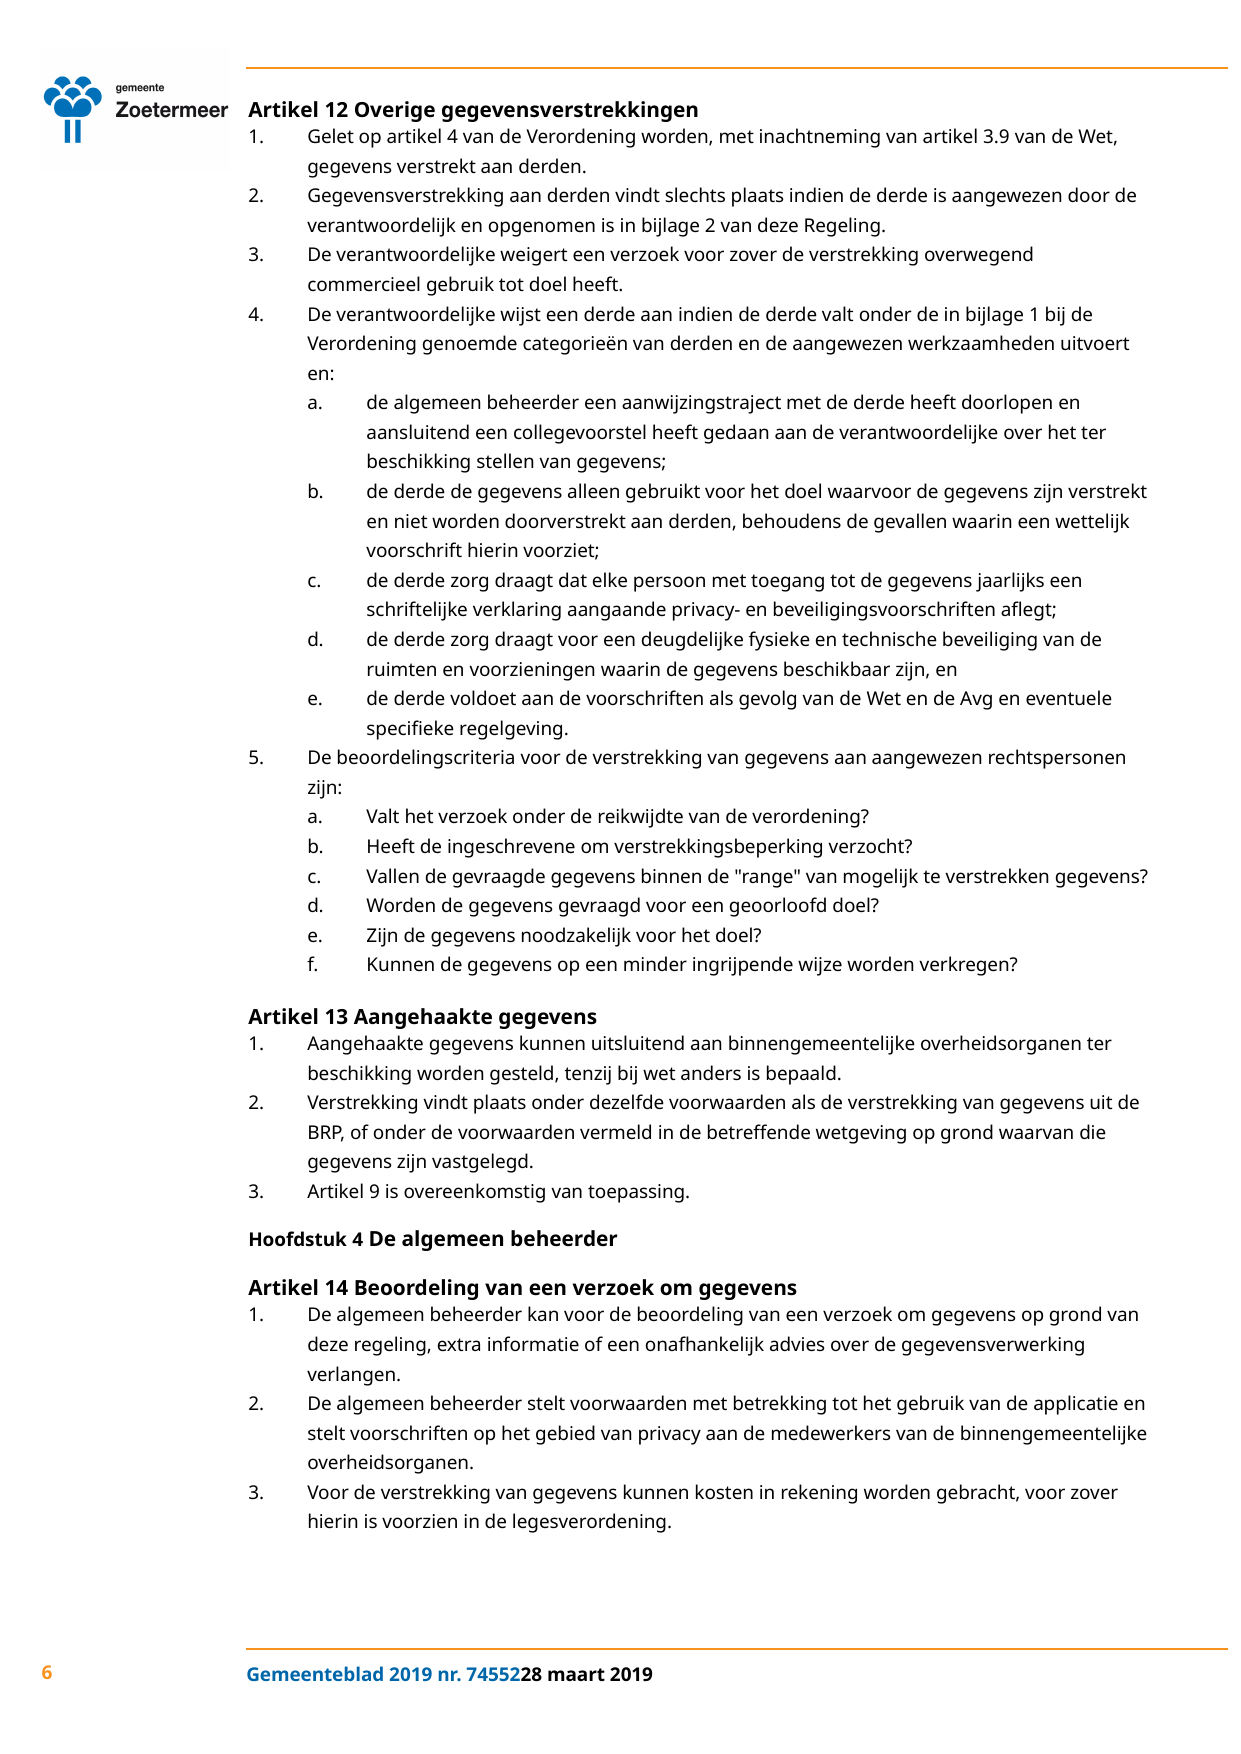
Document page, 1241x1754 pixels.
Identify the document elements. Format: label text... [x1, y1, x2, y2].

list Voor de verstrekking van gegevens kunnen kosten in rekening worden gebracht, voor zover hierin is voorzien in de legesverordening. [248, 1479, 1152, 1534]
list De beoordelingscriteria voor de verstrekking van gegevens aan aangewezen rechtspersonen zijn: [248, 744, 1152, 800]
list Zijn de gegevens noodzakelijk voor het doel? [307, 922, 1152, 948]
list Worden de gegevens gevraagd voor een geoorloofd doel? [307, 892, 1152, 918]
text Artikel 12 Overige gegevensverstrekkingen [248, 95, 1152, 123]
text Artikel 13 Aangehaakte gegevens [248, 1002, 1152, 1030]
list Heeft de ingeschrevene om verstrekkingsbeperking verzocht? [307, 833, 1152, 859]
list De algemeen beheerder kan voor de beoordeling van een verzoek om gegevens op grond van deze regeling, extra informatie of een onafhankelijk advies over de gegevensverwerking verlangen. [248, 1302, 1152, 1387]
list De algemeen beheerder stelt voorwaarden met betrekking tot het gebruik van de applicatie en stelt voorschriften op het gebied van privacy aan de medewerkers van de binnengemeentelijke overheidsorganen. [248, 1390, 1152, 1475]
list Verstrekking vindt plaats onder dezelfde voorwaarden als de verstrekking van gegevens uit de BRP, of onder de voorwaarden vermeld in de betreffende wetgeving op grond waarvan die gegevens zijn vastgelegd. [248, 1089, 1152, 1174]
list Valt het verzoek onder de reikwijdte van de verordening? [307, 804, 1152, 829]
list Vallen de gevraagde gegevens binnen de "range" van mogelijk te verstrekken gegevens? [307, 863, 1152, 888]
list Kunnen de gegevens op een minder ingrijpende wijze worden verkregen? [307, 952, 1152, 977]
list Gegevensverstrekking aan derden vindt slechts plaats indien de derde is aangewezen door de verantwoordelijk en opgenomen is in bijlage 2 van deze Regeling. [248, 182, 1152, 238]
text Hoofdstuk 4 De algemeen beheerder [248, 1224, 1152, 1252]
text Artikel 14 Beoordeling van een verzoek om gegevens [248, 1273, 1152, 1302]
list de derde zorg draagt voor een deugdelijke fysieke en technische beveiliging van de ruimten en voorzieningen waarin de gegevens beschikbaar zijn, en [307, 626, 1152, 681]
list Artikel 9 is overeenkomstig van toepassing. [248, 1178, 1152, 1204]
list De verantwoordelijke weigert een verzoek voor zover de verstrekking overwegend commercieel gebruik tot doel heeft. [248, 242, 1152, 297]
list De verantwoordelijke wijst een derde aan indien de derde valt onder de in bijlage 1 bij de Verordening genoemde categorieën van derden en de aangewezen werkzaamheden uitvoert en: [248, 301, 1152, 386]
list Gelet op artikel 4 van de Verordening worden, met inachtneming van artikel 3.9 van de Wet, gegevens verstrekt aan derden. [248, 123, 1152, 178]
list de derde voldoet aan de voorschriften als gevolg van de Wet en de Avg en eventuele specifieke regelgeving. [307, 685, 1152, 741]
list de derde zorg draagt dat elke persoon met toegang tot de gegevens jaarlijks een schriftelijke verklaring aangaande privacy- en beveiligingsvoorschriften aflegt; [307, 567, 1152, 622]
list de derde de gegevens alleen gebruikt voor het doel waarvoor de gegevens zijn verstrekt en niet worden doorverstrekt aan derden, behoudens de gevallen waarin een wettelijk voorschrift hierin voorziet; [307, 478, 1152, 563]
list de algemeen beheerder een aanwijzingstraject met de derde heeft doorlopen en aansluitend een collegevoorstel heeft gedaan aan de verantwoordelijke over het ter beschikking stellen van gegevens; [307, 389, 1152, 474]
picture [41, 47, 231, 172]
list Aangehaakte gegevens kunnen uitsluitend aan binnengemeentelijke overheidsorganen ter beschikking worden gesteld, tenzij bij wet anders is bepaald. [248, 1030, 1152, 1086]
